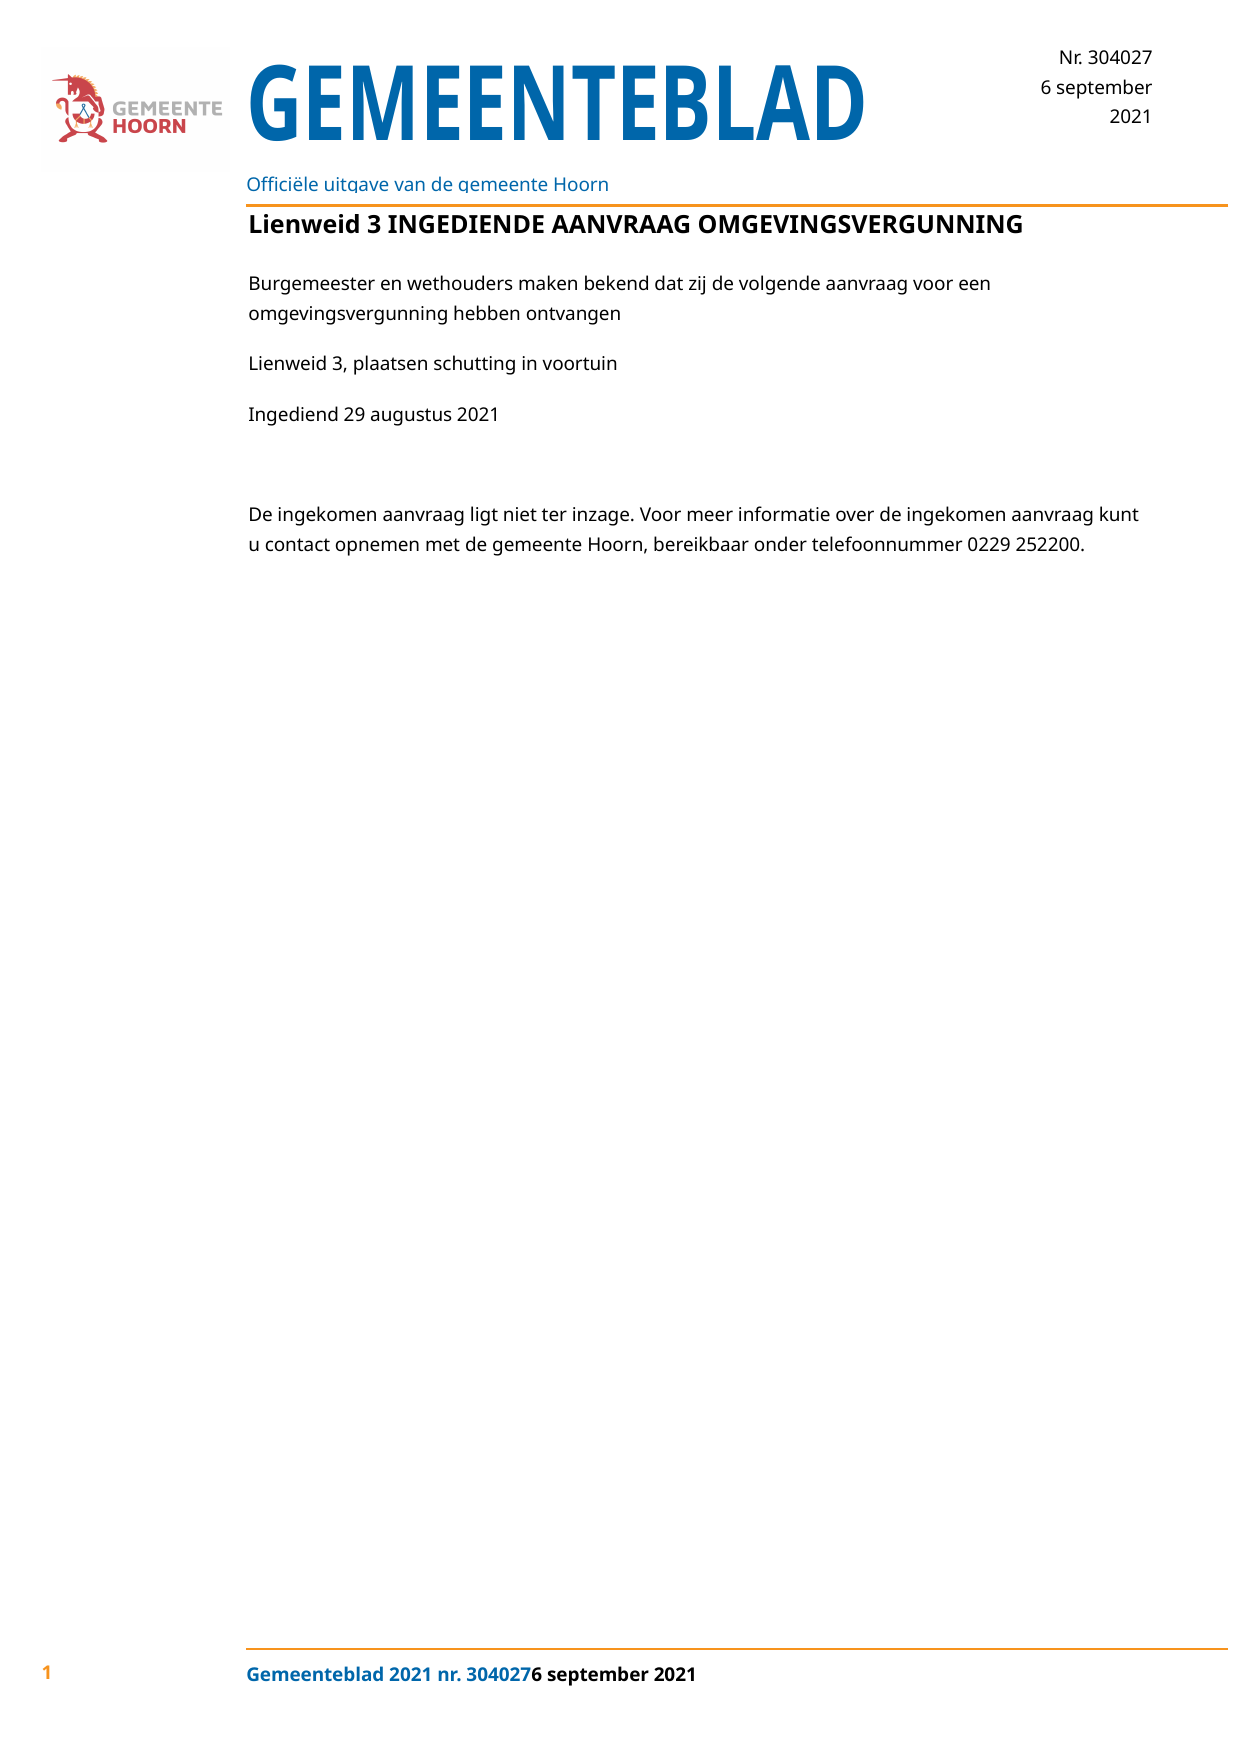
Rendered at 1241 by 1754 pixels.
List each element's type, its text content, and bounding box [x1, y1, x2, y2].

text Ingediend 29 augustus 2021 [248, 401, 1152, 426]
text De ingekomen aanvraag ligt niet ter inzage. Voor meer informatie over de ingekomen aanvraag kunt u contact opnemen met de gemeente Hoorn, bereikbaar onder telefoonnummer 0229 252200. [248, 502, 1152, 557]
picture [41, 47, 231, 172]
text Burgemeester en wethouders maken bekend dat zij de volgende aanvraag voor een omgevingsvergunning hebben ontvangen [248, 270, 1152, 326]
text Lienweid 3, plaatsen schutting in voortuin [248, 350, 1152, 376]
text Lienweid 3 INGEDIENDE AANVRAAG OMGEVINGSVERGUNNING [248, 207, 1152, 241]
